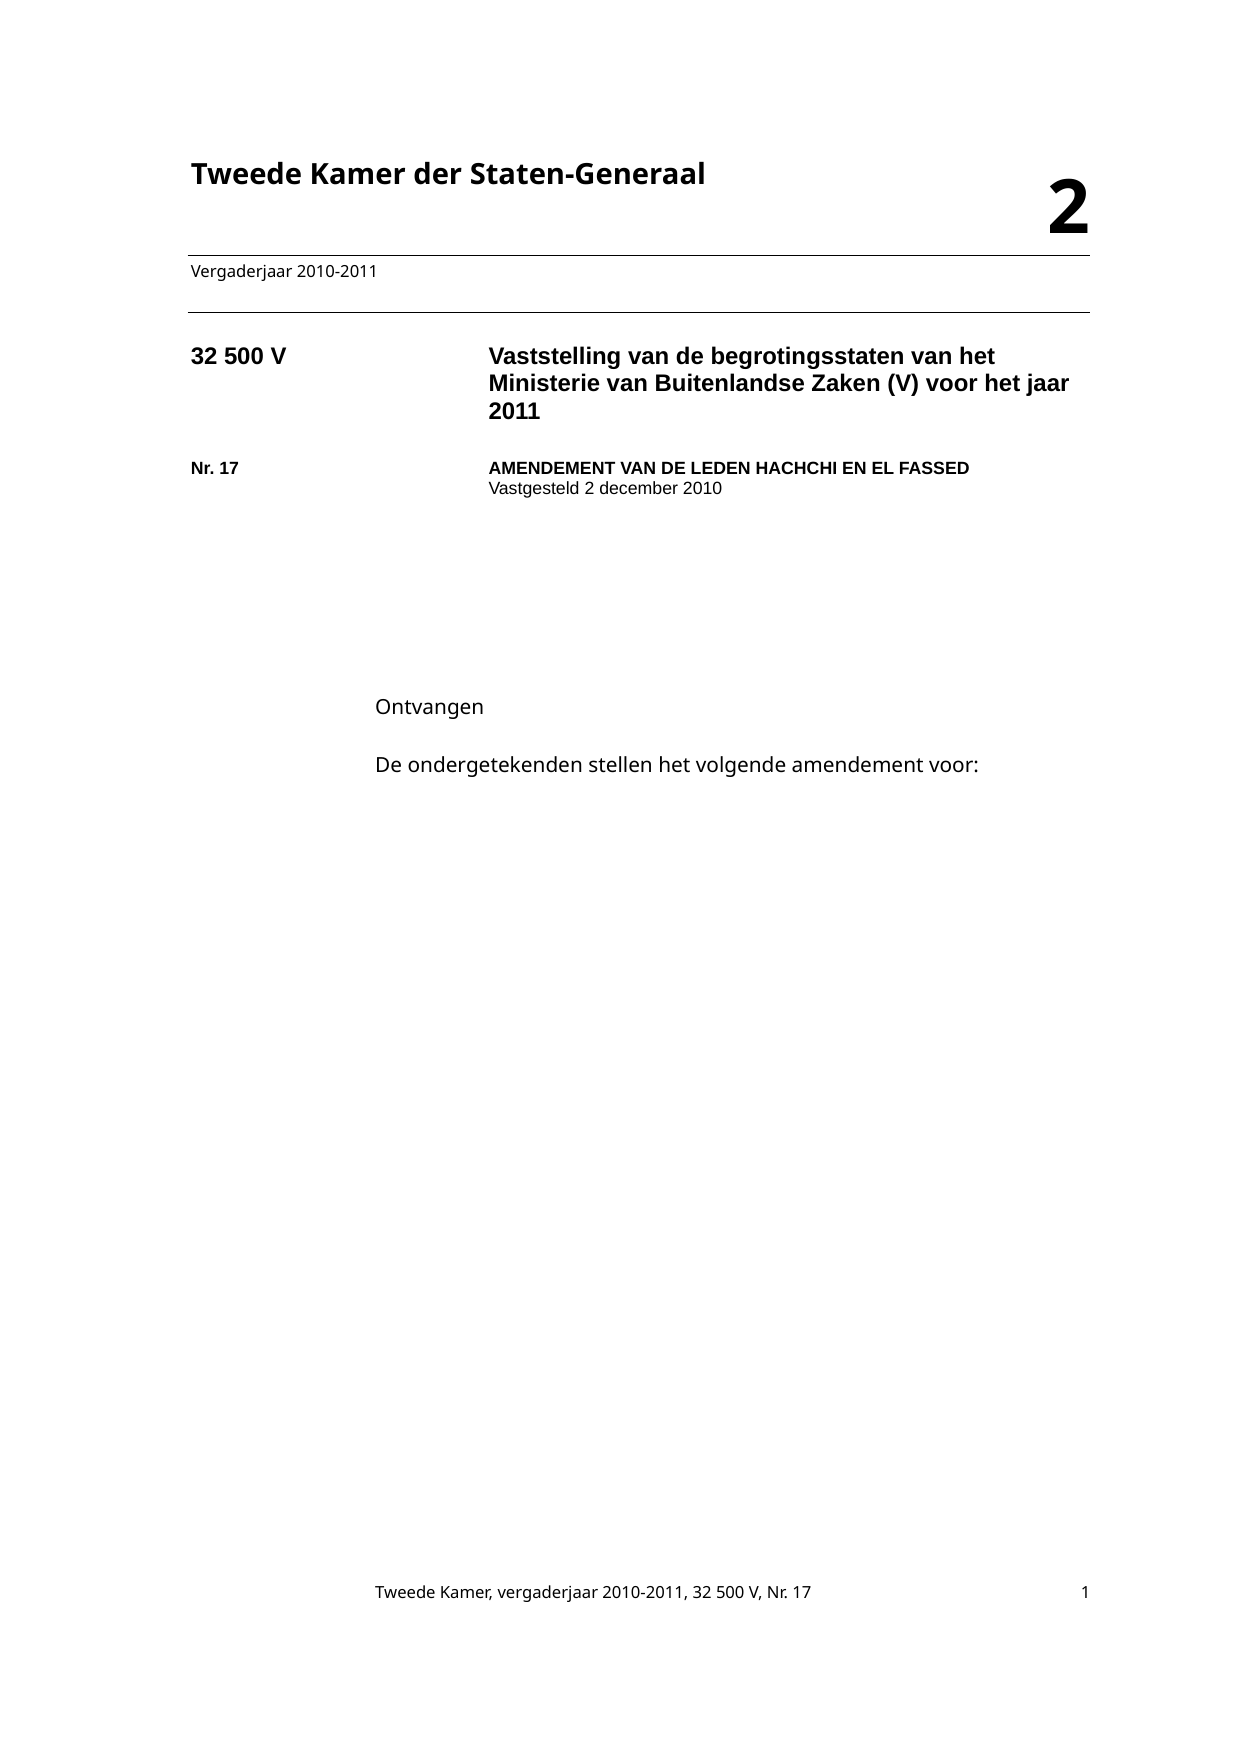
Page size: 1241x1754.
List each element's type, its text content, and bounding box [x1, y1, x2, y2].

table_cell Vergaderjaar 2010-2011 [188, 256, 485, 312]
table_cell Nr. 17 [188, 455, 485, 573]
table_cell AMENDEMENT VAN DE LEDEN HACHCHI EN EL FASSED Vastgesteld 2 december 2010 [485, 455, 1090, 573]
table_cell Vaststelling van de begrotingsstaten van het Ministerie van Buitenlandse Zaken (V) voor het jaar 2011 [485, 339, 1090, 454]
table_header Tweede Kamer der Staten-Generaal [188, 150, 909, 255]
table_cell [485, 256, 1090, 312]
table_cell 32 500 V [188, 339, 485, 454]
table_cell [188, 313, 485, 339]
table_header 2 [910, 150, 1090, 255]
text Ontvangen [375, 692, 1090, 721]
table_cell [485, 313, 1090, 339]
text De ondergetekenden stellen het volgende amendement voor: [375, 751, 1090, 779]
